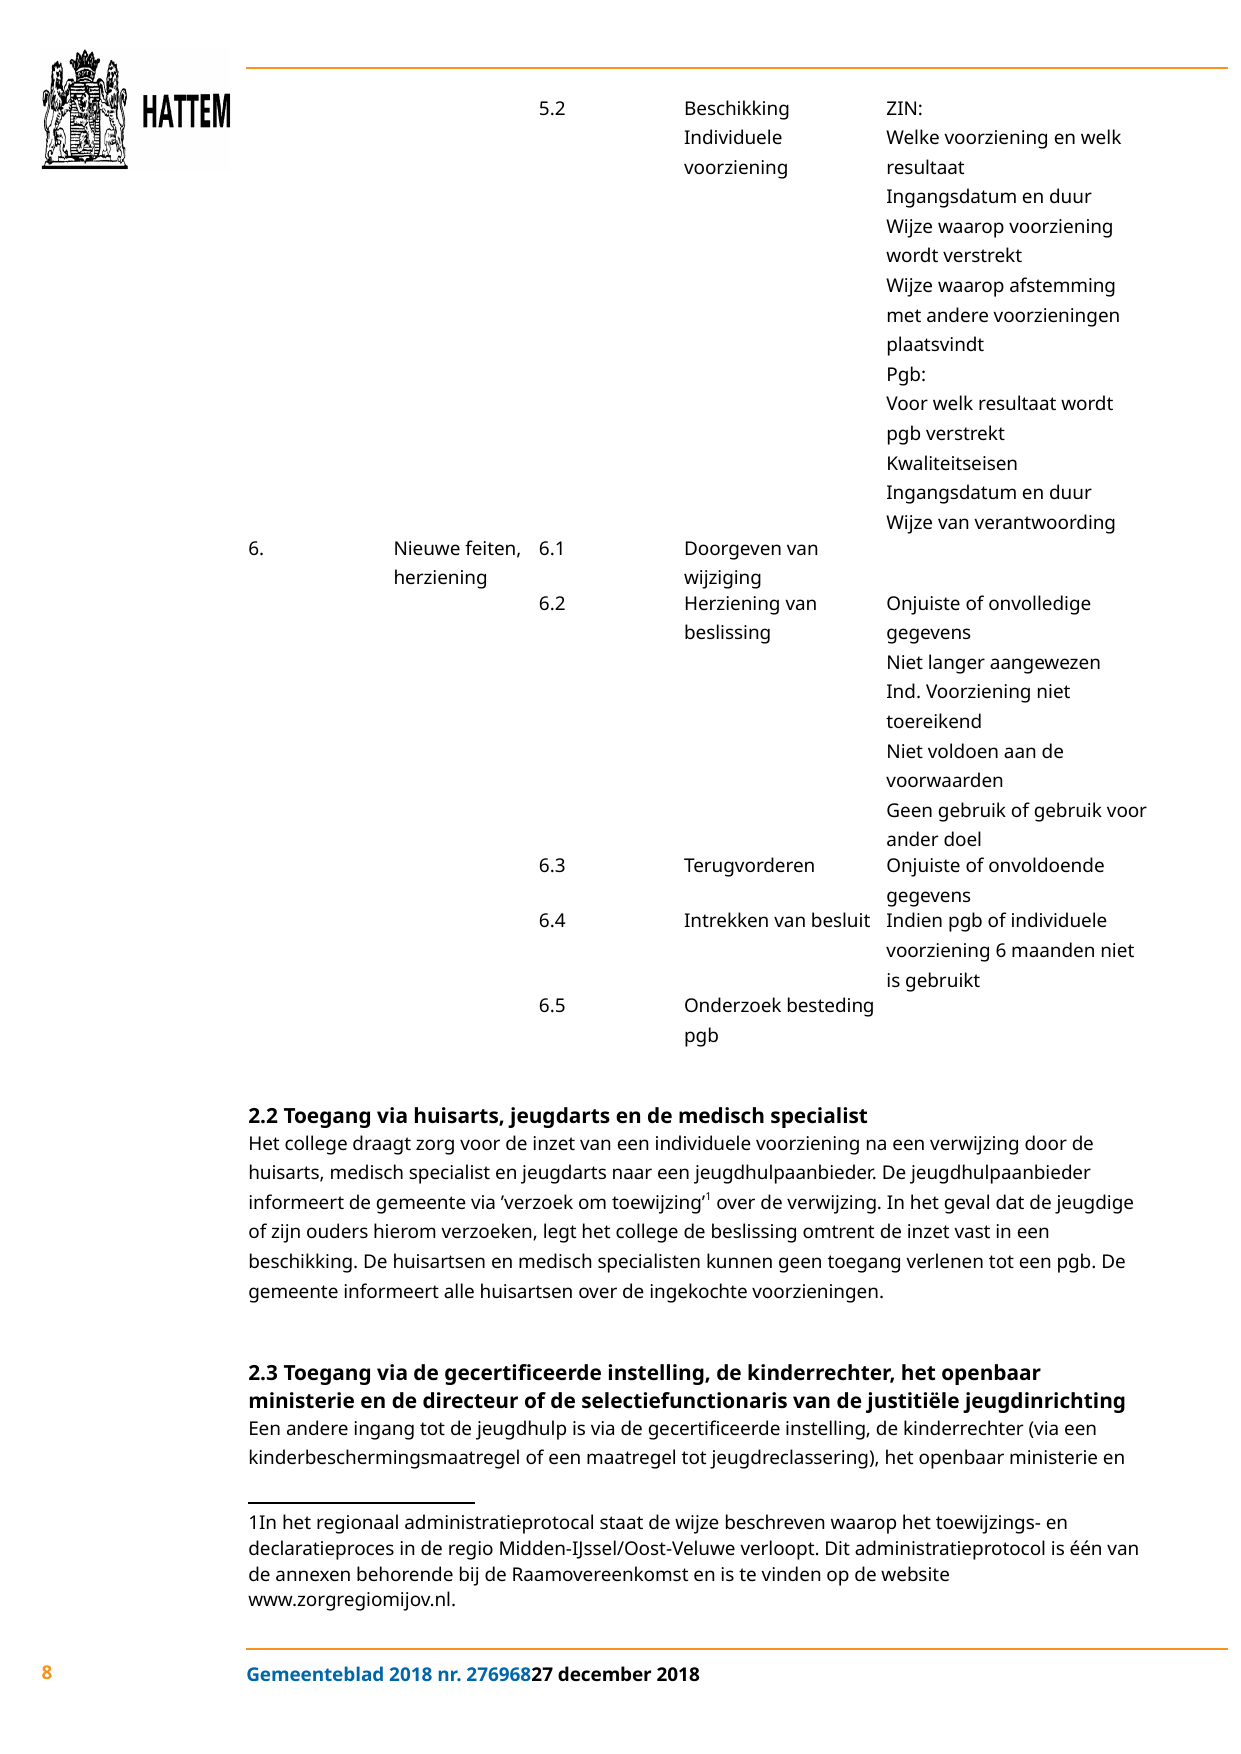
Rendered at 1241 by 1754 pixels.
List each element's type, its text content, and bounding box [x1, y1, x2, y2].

table_cell Herziening van beslissing [684, 590, 886, 852]
table_cell [886, 535, 1152, 590]
table_cell [248, 853, 393, 908]
table_cell [248, 95, 393, 535]
table_cell [248, 908, 393, 993]
table_cell [248, 590, 393, 852]
table_cell Terugvorderen [684, 853, 886, 908]
table_cell Onderzoek besteding pgb [684, 993, 886, 1048]
table_cell 5.2 [539, 95, 684, 535]
text Een andere ingang tot de jeugdhulp is via de gecertificeerde instelling, de kinderrechter (via een kinderbeschermingsmaatregel of een maatregel tot jeugdreclassering), het openbaar ministerie en [248, 1415, 1152, 1470]
table_cell 6.3 [539, 853, 684, 908]
table_cell Beschikking Individuele voorziening [684, 95, 886, 535]
table_cell ZIN: Welke voorziening en welk resultaat Ingangsdatum en duur Wijze waarop voorziening wordt verstrekt Wijze waarop afstemming met andere voorzieningen plaatsvindt Pgb: Voor welk resultaat wordt pgb verstrekt Kwaliteitseisen Ingangsdatum en duur Wijze van verantwoording [886, 95, 1152, 535]
table_cell [393, 908, 539, 993]
table_cell Intrekken van besluit [684, 908, 886, 993]
table_cell Onjuiste of onvoldoende gegevens [886, 853, 1152, 908]
table_cell 6.1 [539, 535, 684, 590]
table_cell [886, 993, 1152, 1048]
table_cell 6.2 [539, 590, 684, 852]
table_cell [393, 590, 539, 852]
picture [41, 47, 231, 172]
table_cell [393, 993, 539, 1048]
table_cell [393, 853, 539, 908]
table_cell Indien pgb of individuele voorziening 6 maanden niet is gebruikt [886, 908, 1152, 993]
text Het college draagt zorg voor de inzet van een individuele voorziening na een verwijzing door de huisarts, medisch specialist en jeugdarts naar een jeugdhulpaanbieder. De jeugdhulpaanbieder informeert de gemeente via ’verzoek om toewijzing’ over de verwijzing. In het geval dat de jeugdige of zijn ouders hierom verzoeken, legt het college de beslissing omtrent de inzet vast in een beschikking. De huisartsen en medisch specialisten kunnen geen toegang verlenen tot een pgb. De gemeente informeert alle huisartsen over de ingekochte voorzieningen. [248, 1130, 1152, 1304]
table_cell Nieuwe feiten, herziening [393, 535, 539, 590]
table_cell 6. [248, 535, 393, 590]
table_cell 6.5 [539, 993, 684, 1048]
table_cell Doorgeven van wijziging [684, 535, 886, 590]
table_cell Onjuiste of onvolledige gegevens Niet langer aangewezen Ind. Voorziening niet toereikend Niet voldoen aan de voorwaarden Geen gebruik of gebruik voor ander doel [886, 590, 1152, 852]
text 2.2 Toegang via huisarts, jeugdarts en de medisch specialist [248, 1102, 1152, 1130]
table_cell [248, 993, 393, 1048]
table_cell 6.4 [539, 908, 684, 993]
text 2.3 Toegang via de gecertificeerde instelling, de kinderrechter, het openbaar ministerie en de directeur of de selectiefunctionaris van de justitiële jeugdinrichting [248, 1358, 1152, 1415]
text In het regionaal administratieprotocal staat de wijze beschreven waarop het toewijzings- en declaratieproces in de regio Midden-IJssel/Oost-Veluwe verloopt. Dit administratieprotocol is één van de annexen behorende bij de Raamovereenkomst en is te vinden op de website www.zorgregiomijov.nl. [248, 1509, 1152, 1612]
table_cell [393, 95, 539, 535]
